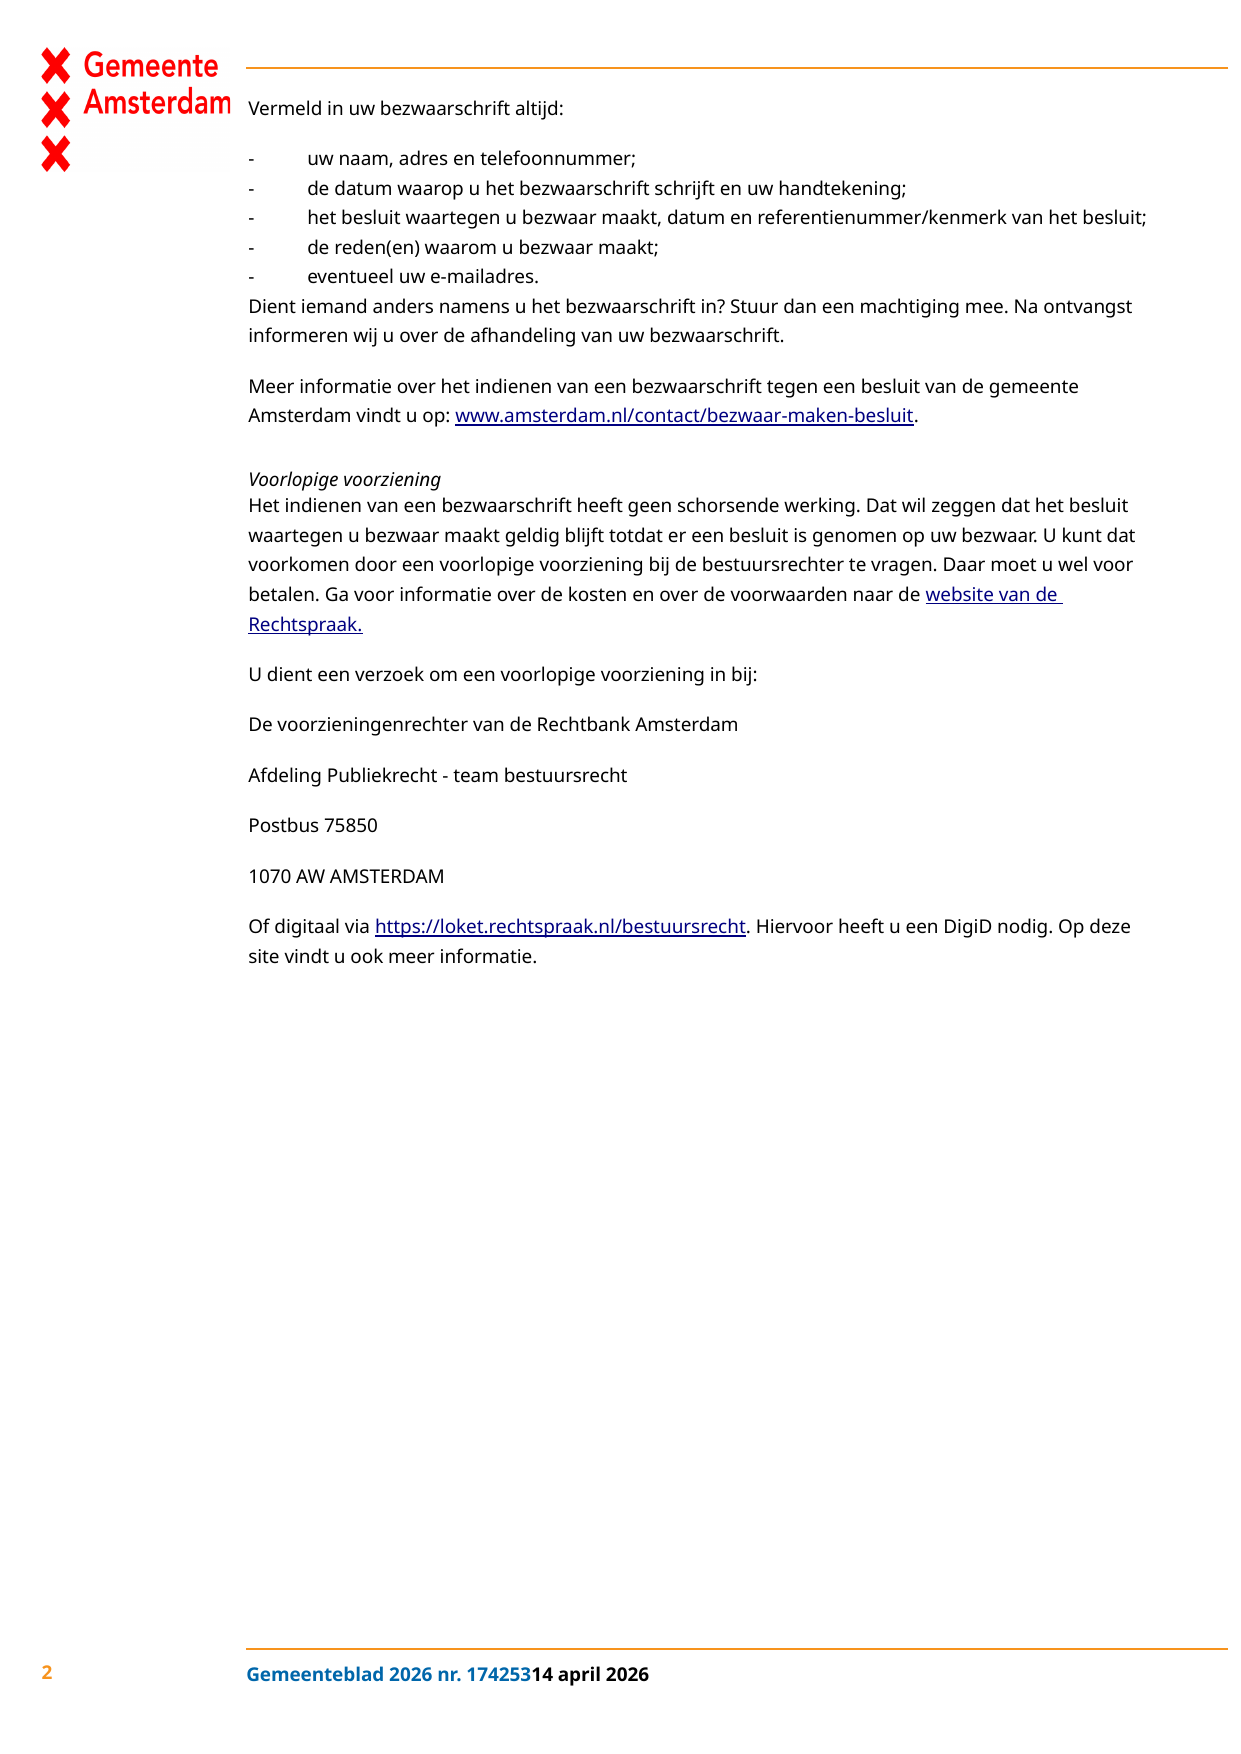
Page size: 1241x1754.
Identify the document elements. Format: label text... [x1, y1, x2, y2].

list de reden(en) waarom u bezwaar maakt; [248, 234, 1152, 260]
text 1070 AW AMSTERDAM [248, 863, 1152, 888]
list uw naam, adres en telefoonnummer; [248, 145, 1152, 171]
text Meer informatie over het indienen van een bezwaarschrift tegen een besluit van de gemeente Amsterdam vindt u op: www.amsterdam.nl/contact/bezwaar-maken-besluit. [248, 373, 1152, 428]
list eventueel uw e-mailadres. [248, 263, 1152, 289]
text Of digitaal via https://loket.rechtspraak.nl/bestuursrecht. Hiervoor heeft u een DigiD nodig. Op deze site vindt u ook meer informatie. [248, 913, 1152, 968]
text De voorzieningenrechter van de Rechtbank Amsterdam [248, 712, 1152, 737]
list de datum waarop u het bezwaarschrift schrijft en uw handtekening; [248, 175, 1152, 201]
text Het indienen van een bezwaarschrift heeft geen schorsende werking. Dat wil zeggen dat het besluit waartegen u bezwaar maakt geldig blijft totdat er een besluit is genomen op uw bezwaar. U kunt dat voorkomen door een voorlopige voorziening bij de bestuursrechter te vragen. Daar moet u wel voor betalen. Ga voor informatie over de kosten en over de voorwaarden naar de website van de Rechtspraak. [248, 492, 1152, 636]
text Postbus 75850 [248, 812, 1152, 838]
list het besluit waartegen u bezwaar maakt, datum en referentienummer/kenmerk van het besluit; [248, 204, 1152, 230]
text Dient iemand anders namens u het bezwaarschrift in? Stuur dan een machtiging mee. Na ontvangst informeren wij u over de afhandeling van uw bezwaarschrift. [248, 293, 1152, 348]
text Vermeld in uw bezwaarschrift altijd: [248, 95, 1152, 121]
picture [41, 47, 231, 172]
text Voorlopige voorziening [248, 467, 1152, 492]
text Afdeling Publiekrecht - team bestuursrecht [248, 762, 1152, 788]
text U dient een verzoek om een voorlopige voorziening in bij: [248, 661, 1152, 687]
